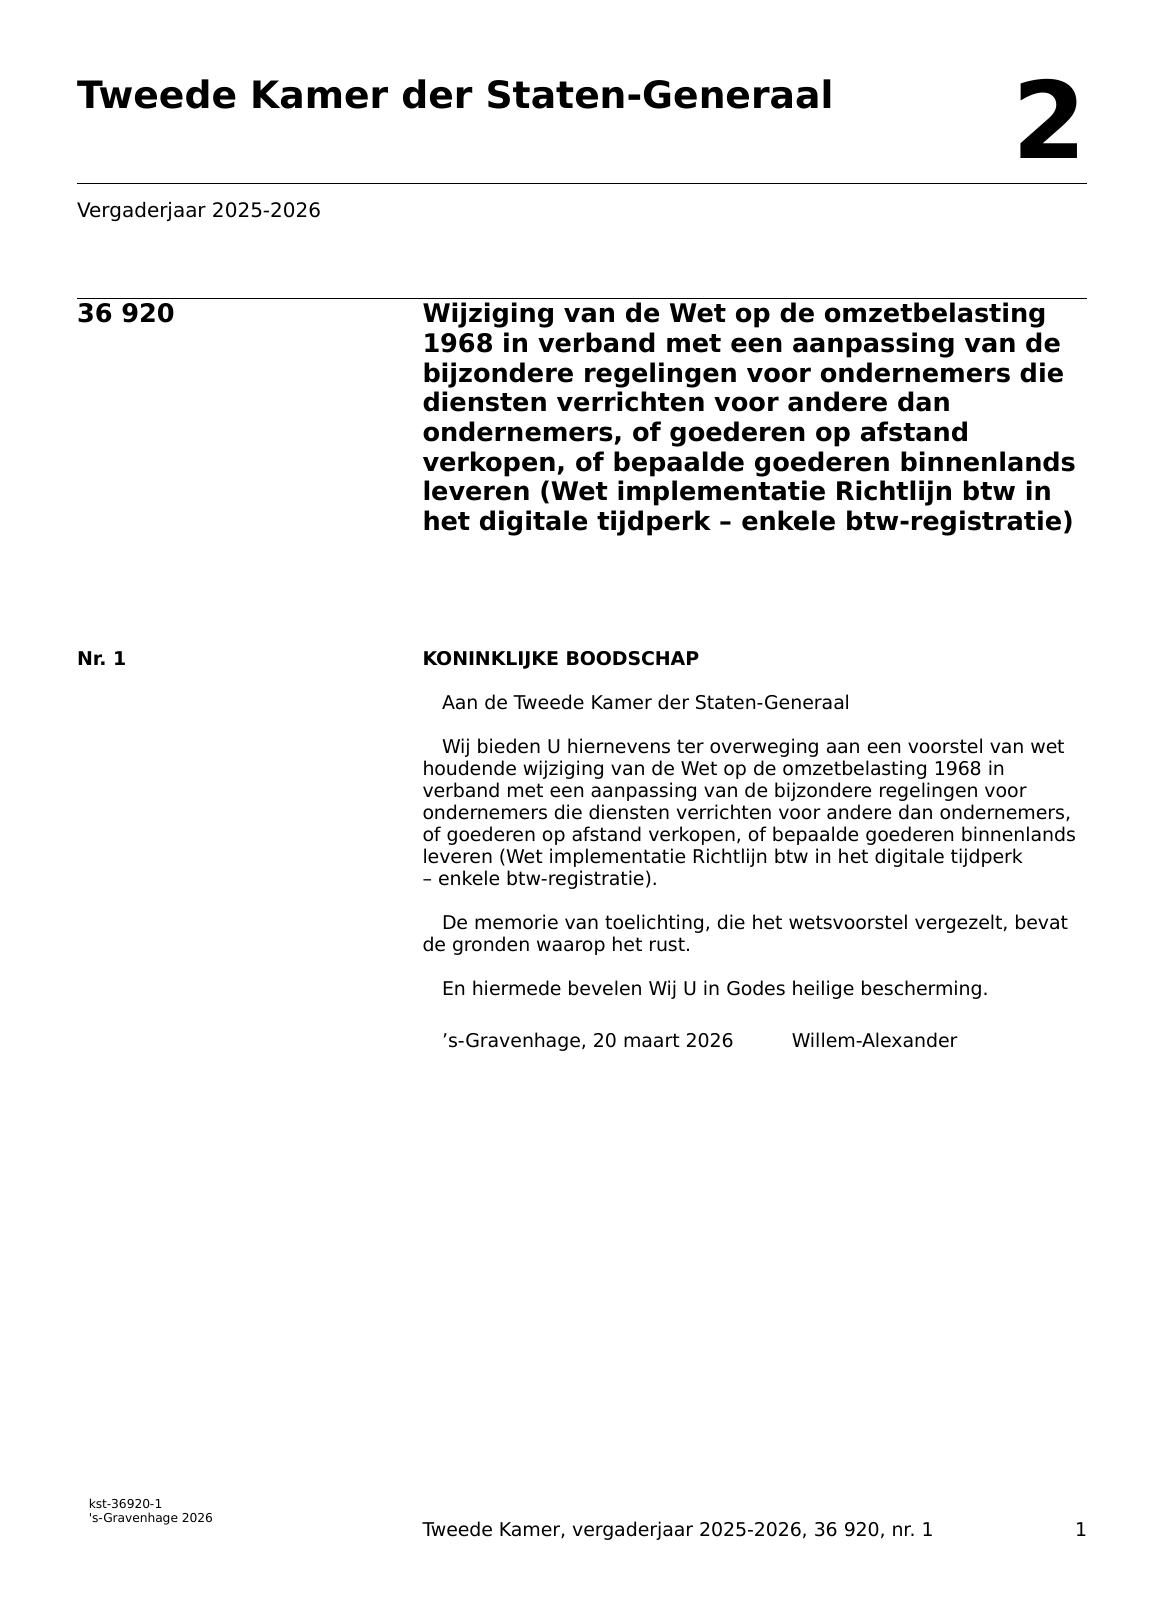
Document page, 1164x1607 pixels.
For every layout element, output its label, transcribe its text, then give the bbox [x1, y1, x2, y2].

table_cell Vergaderjaar 2025-2026 [77, 184, 1087, 298]
text ’s-Gravenhage, 20 maart 2026 Willem-Alexander [422, 1030, 1087, 1052]
subtitle Nr. 1 KONINKLIJKE BOODSCHAP [77, 647, 1087, 669]
text En hiermede bevelen Wij U in Godes heilige bescherming. [422, 978, 1087, 1000]
table_header 2 [886, 59, 1087, 183]
text Wij bieden U hiernevens ter overweging aan een voorstel van wet houdende wijziging van de Wet op de omzetbelasting 1968 in verband met een aanpassing van de bijzondere regelingen voor ondernemers die diensten verrichten voor andere dan ondernemers, of goederen op afstand verkopen, of bepaalde goederen binnenlands leveren (Wet implementatie Richtlijn btw in het digitale tijdperk – enkele btw-registratie). [422, 736, 1087, 890]
text 's-Gravenhage 2026 [88, 1511, 323, 1525]
table_header Tweede Kamer der Staten-Generaal [77, 59, 886, 183]
text Aan de Tweede Kamer der Staten-Generaal [422, 692, 1087, 714]
text De memorie van toelichting, die het wetsvoorstel vergezelt, bevat de gronden waarop het rust. [422, 912, 1087, 956]
text kst-36920-1 [88, 1497, 323, 1511]
subtitle 36 920 Wijziging van de Wet op de omzetbelasting 1968 in verband met een aanpassing van de bijzondere regelingen voor ondernemers die diensten verrichten voor andere dan ondernemers, of goederen op afstand verkopen, of bepaalde goederen binnenlands leveren (Wet implementatie Richtlijn btw in het digitale tijdperk – enkele btw-registratie) [77, 299, 1087, 536]
